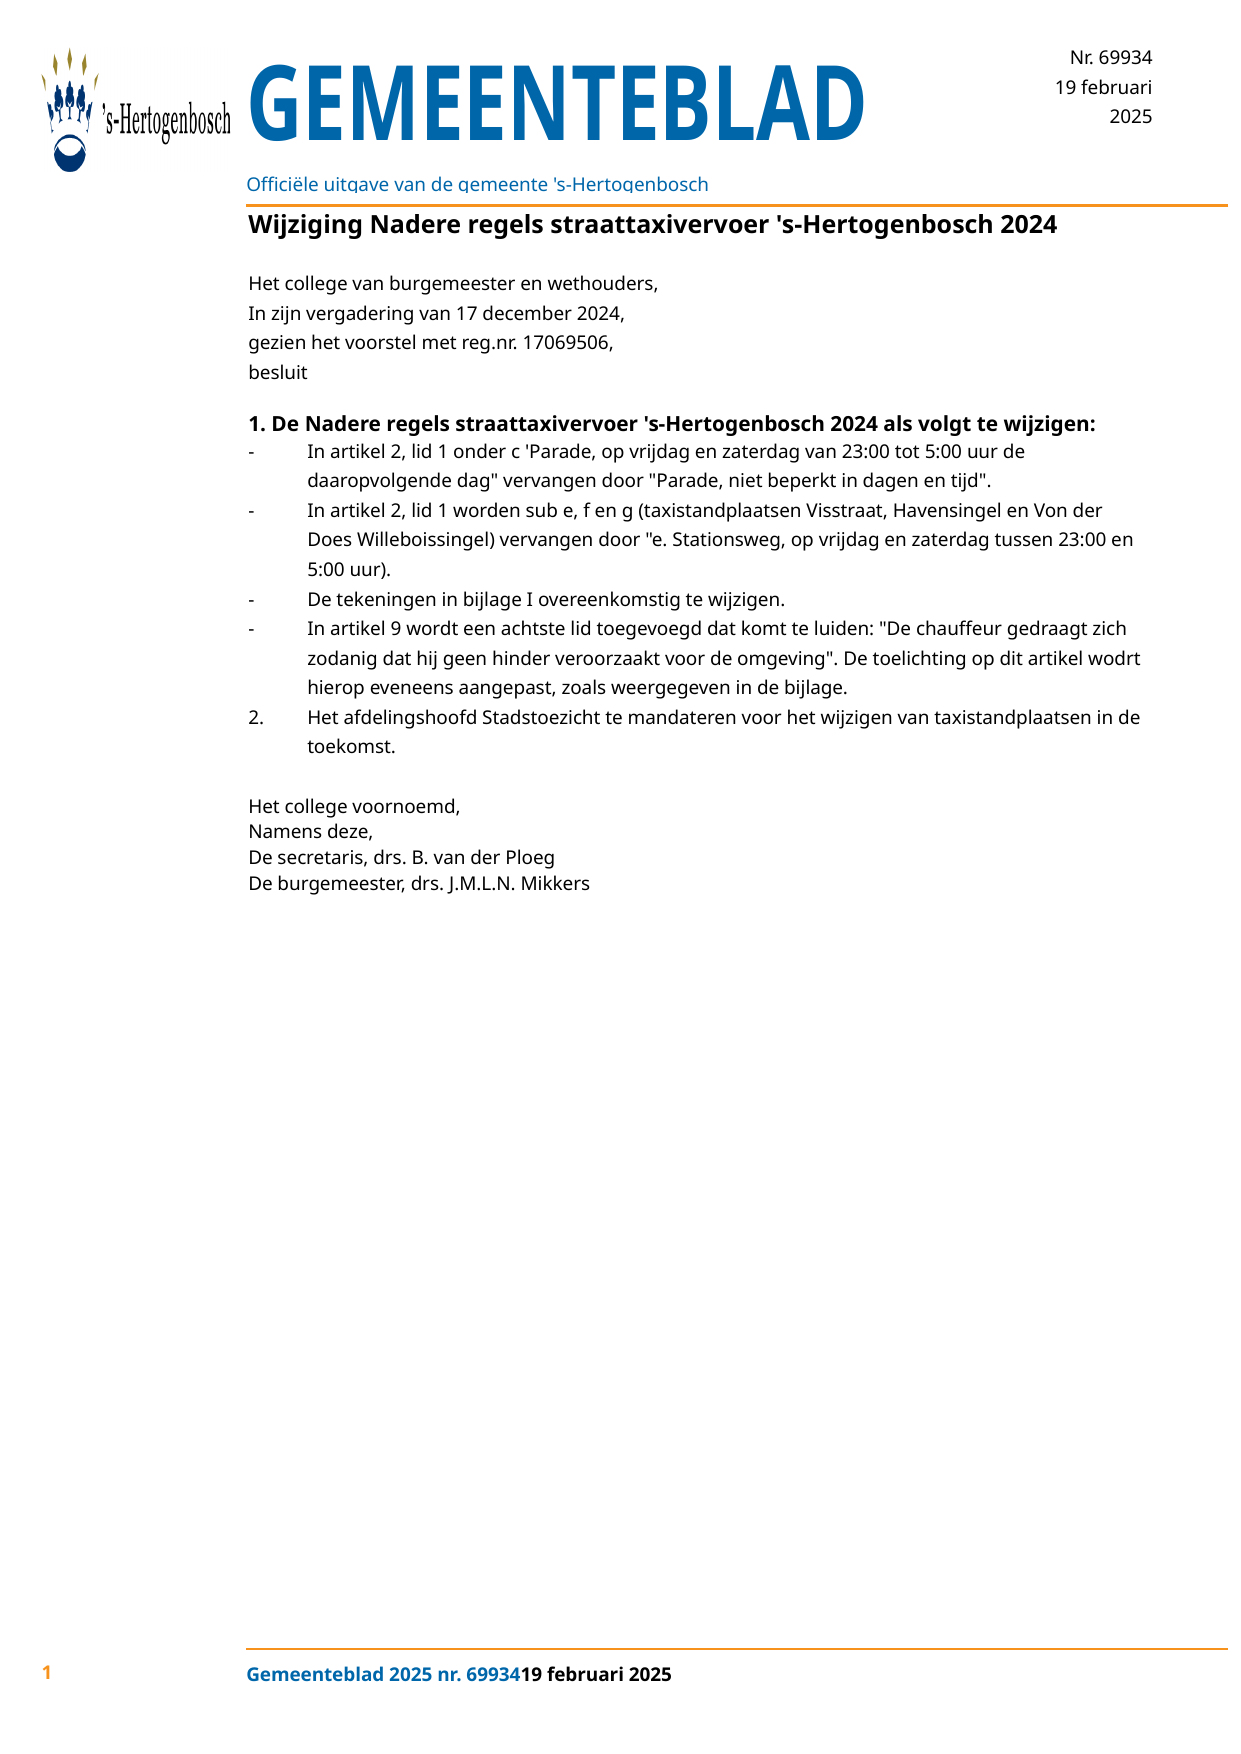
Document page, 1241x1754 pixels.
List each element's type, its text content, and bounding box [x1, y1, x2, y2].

text besluit [248, 359, 1152, 385]
text Het college van burgemeester en wethouders, [248, 270, 1152, 296]
text In zijn vergadering van 17 december 2024, [248, 300, 1152, 326]
text Wijziging Nadere regels straattaxivervoer 's-Hertogenbosch 2024 [248, 207, 1152, 241]
list In artikel 2, lid 1 onder c 'Parade, op vrijdag en zaterdag van 23:00 tot 5:00 uur de daaropvolgende dag" vervangen door "Parade, niet beperkt in dagen en tijd". [248, 438, 1152, 493]
text De secretaris, drs. B. van der Ploeg [248, 844, 1152, 870]
picture [41, 47, 231, 172]
text Het college voornoemd, [248, 793, 1152, 819]
list De tekeningen in bijlage I overeenkomstig te wijzigen. [248, 586, 1152, 612]
text De burgemeester, drs. J.M.L.N. Mikkers [248, 870, 1152, 896]
list In artikel 9 wordt een achtste lid toegevoegd dat komt te luiden: "De chauffeur gedraagt zich zodanig dat hij geen hinder veroorzaakt voor de omgeving". De toelichting op dit artikel wodrt hierop eveneens aangepast, zoals weergegeven in de bijlage. [248, 615, 1152, 700]
list Het afdelingshoofd Stadstoezicht te mandateren voor het wijzigen van taxistandplaatsen in de toekomst. [248, 704, 1152, 759]
text gezien het voorstel met reg.nr. 17069506, [248, 329, 1152, 355]
list In artikel 2, lid 1 worden sub e, f en g (taxistandplaatsen Visstraat, Havensingel en Von der Does Willeboissingel) vervangen door "e. Stationsweg, op vrijdag en zaterdag tussen 23:00 en 5:00 uur). [248, 497, 1152, 582]
text 1. De Nadere regels straattaxivervoer 's-Hertogenbosch 2024 als volgt te wijzigen: [248, 409, 1152, 438]
text Namens deze, [248, 819, 1152, 844]
